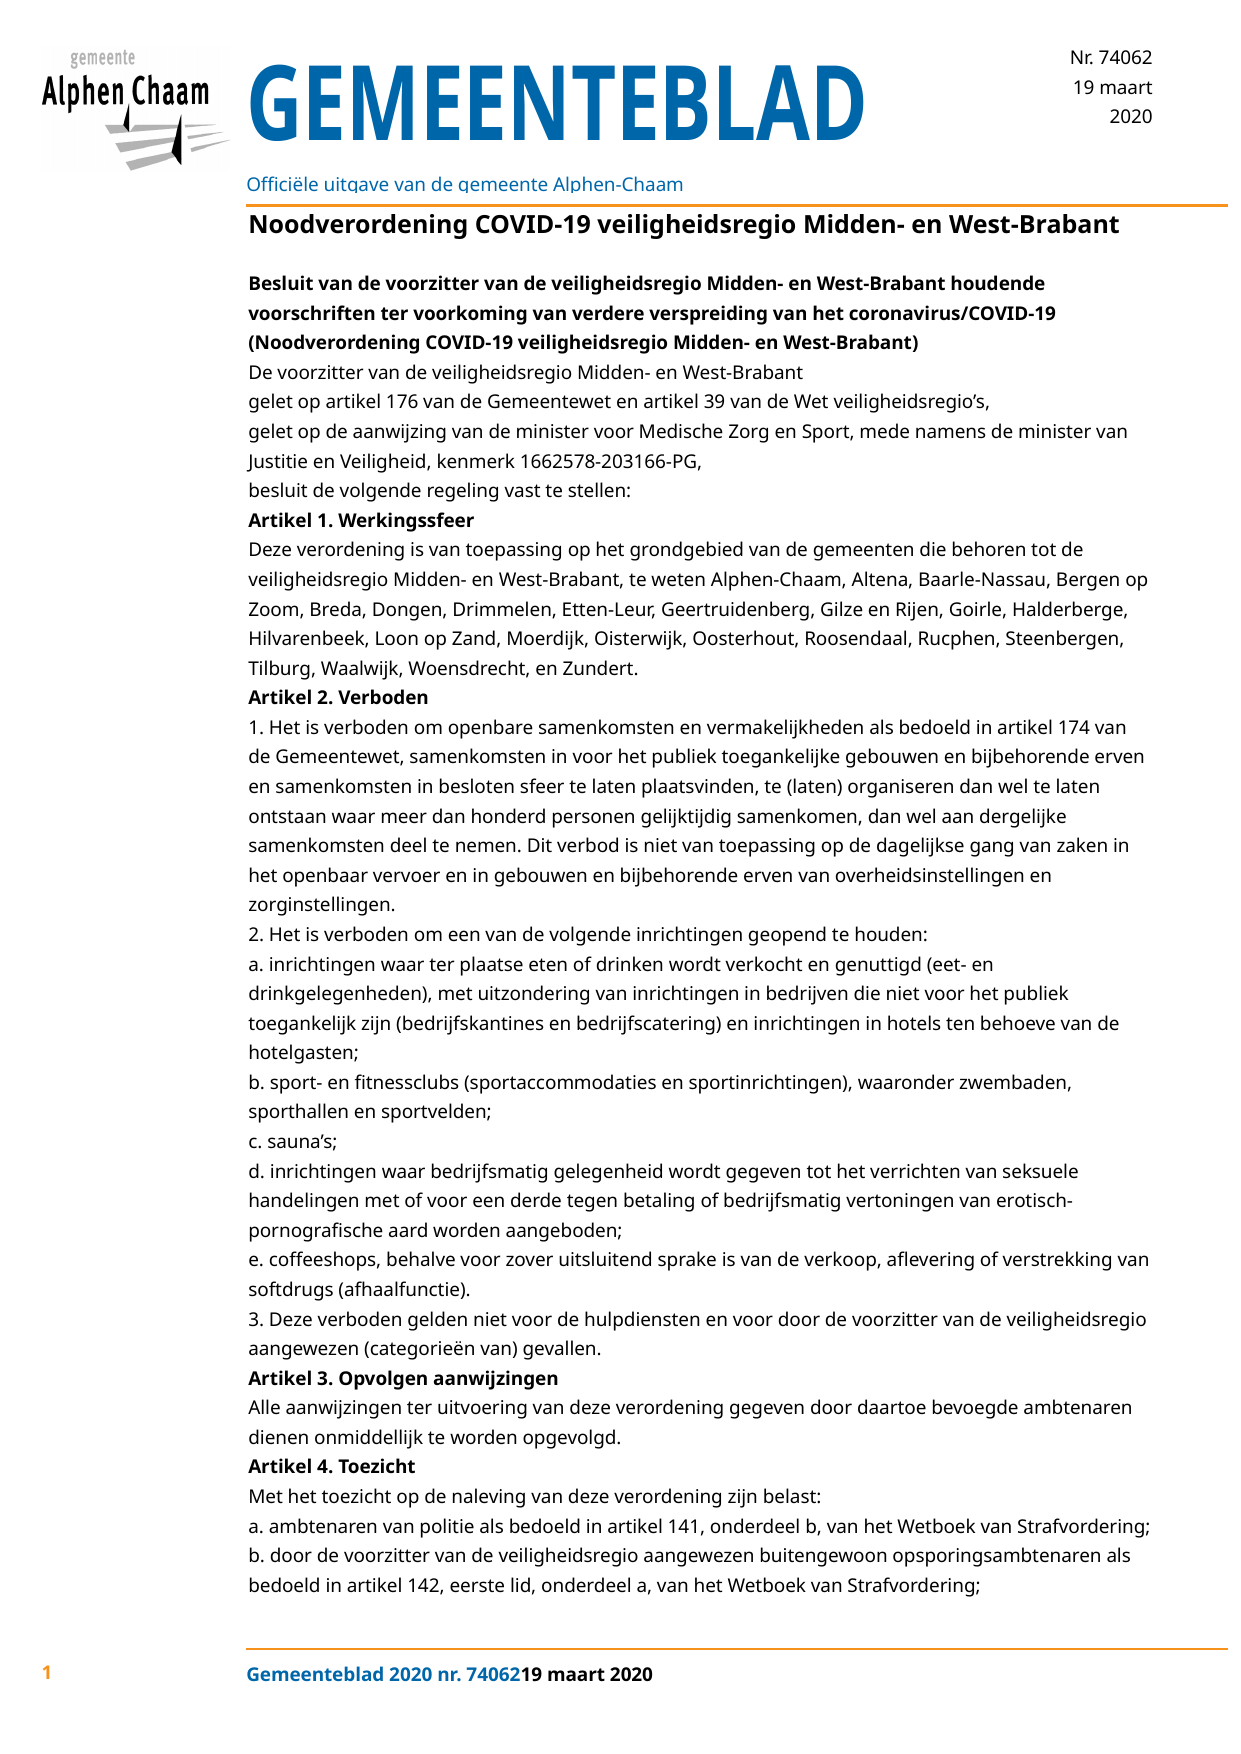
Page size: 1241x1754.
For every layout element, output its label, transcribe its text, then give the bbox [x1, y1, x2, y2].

text De voorzitter van de veiligheidsregio Midden- en West-Brabant [248, 359, 1152, 385]
text Artikel 1. Werkingssfeer [248, 507, 1152, 533]
text 1. Het is verboden om openbare samenkomsten en vermakelijkheden als bedoeld in artikel 174 van de Gemeentewet, samenkomsten in voor het publiek toegankelijke gebouwen en bijbehorende erven en samenkomsten in besloten sfeer te laten plaatsvinden, te (laten) organiseren dan wel te laten ontstaan waar meer dan honderd personen gelijktijdig samenkomen, dan wel aan dergelijke samenkomsten deel te nemen. Dit verbod is niet van toepassing op de dagelijkse gang van zaken in het openbaar vervoer en in gebouwen en bijbehorende erven van overheidsinstellingen en zorginstellingen. [248, 714, 1152, 917]
text Alle aanwijzingen ter uitvoering van deze verordening gegeven door daartoe bevoegde ambtenaren dienen onmiddellijk te worden opgevolgd. [248, 1394, 1152, 1450]
text 3. Deze verboden gelden niet voor de hulpdiensten en voor door de voorzitter van de veiligheidsregio aangewezen (categorieën van) gevallen. [248, 1306, 1152, 1361]
text gelet op artikel 176 van de Gemeentewet en artikel 39 van de Wet veiligheidsregio’s, [248, 389, 1152, 414]
text b. sport- en fitnessclubs (sportaccommodaties en sportinrichtingen), waaronder zwembaden, sporthallen en sportvelden; [248, 1069, 1152, 1124]
text Artikel 4. Toezicht [248, 1454, 1152, 1479]
text 2. Het is verboden om een van de volgende inrichtingen geopend te houden: [248, 921, 1152, 947]
text besluit de volgende regeling vast te stellen: [248, 477, 1152, 503]
text gelet op de aanwijzing van de minister voor Medische Zorg en Sport, mede namens de minister van Justitie en Veiligheid, kenmerk 1662578-203166-PG, [248, 418, 1152, 473]
text a. inrichtingen waar ter plaatse eten of drinken wordt verkocht en genuttigd (eet- en drinkgelegenheden), met uitzondering van inrichtingen in bedrijven die niet voor het publiek toegankelijk zijn (bedrijfskantines en bedrijfscatering) en inrichtingen in hotels ten behoeve van de hotelgasten; [248, 951, 1152, 1065]
text d. inrichtingen waar bedrijfsmatig gelegenheid wordt gegeven tot het verrichten van seksuele handelingen met of voor een derde tegen betaling of bedrijfsmatig vertoningen van erotisch-pornografische aard worden aangeboden; [248, 1158, 1152, 1243]
text Deze verordening is van toepassing op het grondgebied van de gemeenten die behoren tot de veiligheidsregio Midden- en West-Brabant, te weten Alphen-Chaam, Altena, Baarle-Nassau, Bergen op Zoom, Breda, Dongen, Drimmelen, Etten-Leur, Geertruidenberg, Gilze en Rijen, Goirle, Halderberge, Hilvarenbeek, Loon op Zand, Moerdijk, Oisterwijk, Oosterhout, Roosendaal, Rucphen, Steenbergen, Tilburg, Waalwijk, Woensdrecht, en Zundert. [248, 537, 1152, 681]
text Noodverordening COVID-19 veiligheidsregio Midden- en West-Brabant [248, 207, 1152, 241]
picture [41, 47, 231, 172]
text Artikel 2. Verboden [248, 684, 1152, 710]
text b. door de voorzitter van de veiligheidsregio aangewezen buitengewoon opsporingsambtenaren als bedoeld in artikel 142, eerste lid, onderdeel a, van het Wetboek van Strafvordering; [248, 1542, 1152, 1598]
text Artikel 3. Opvolgen aanwijzingen [248, 1365, 1152, 1391]
text c. sauna’s; [248, 1128, 1152, 1154]
text e. coffeeshops, behalve voor zover uitsluitend sprake is van de verkoop, aflevering of verstrekking van softdrugs (afhaalfunctie). [248, 1247, 1152, 1302]
text a. ambtenaren van politie als bedoeld in artikel 141, onderdeel b, van het Wetboek van Strafvordering; [248, 1513, 1152, 1538]
text Besluit van de voorzitter van de veiligheidsregio Midden- en West-Brabant houdende voorschriften ter voorkoming van verdere verspreiding van het coronavirus/COVID-19 (Noodverordening COVID-19 veiligheidsregio Midden- en West-Brabant) [248, 270, 1152, 355]
text Met het toezicht op de naleving van deze verordening zijn belast: [248, 1483, 1152, 1509]
